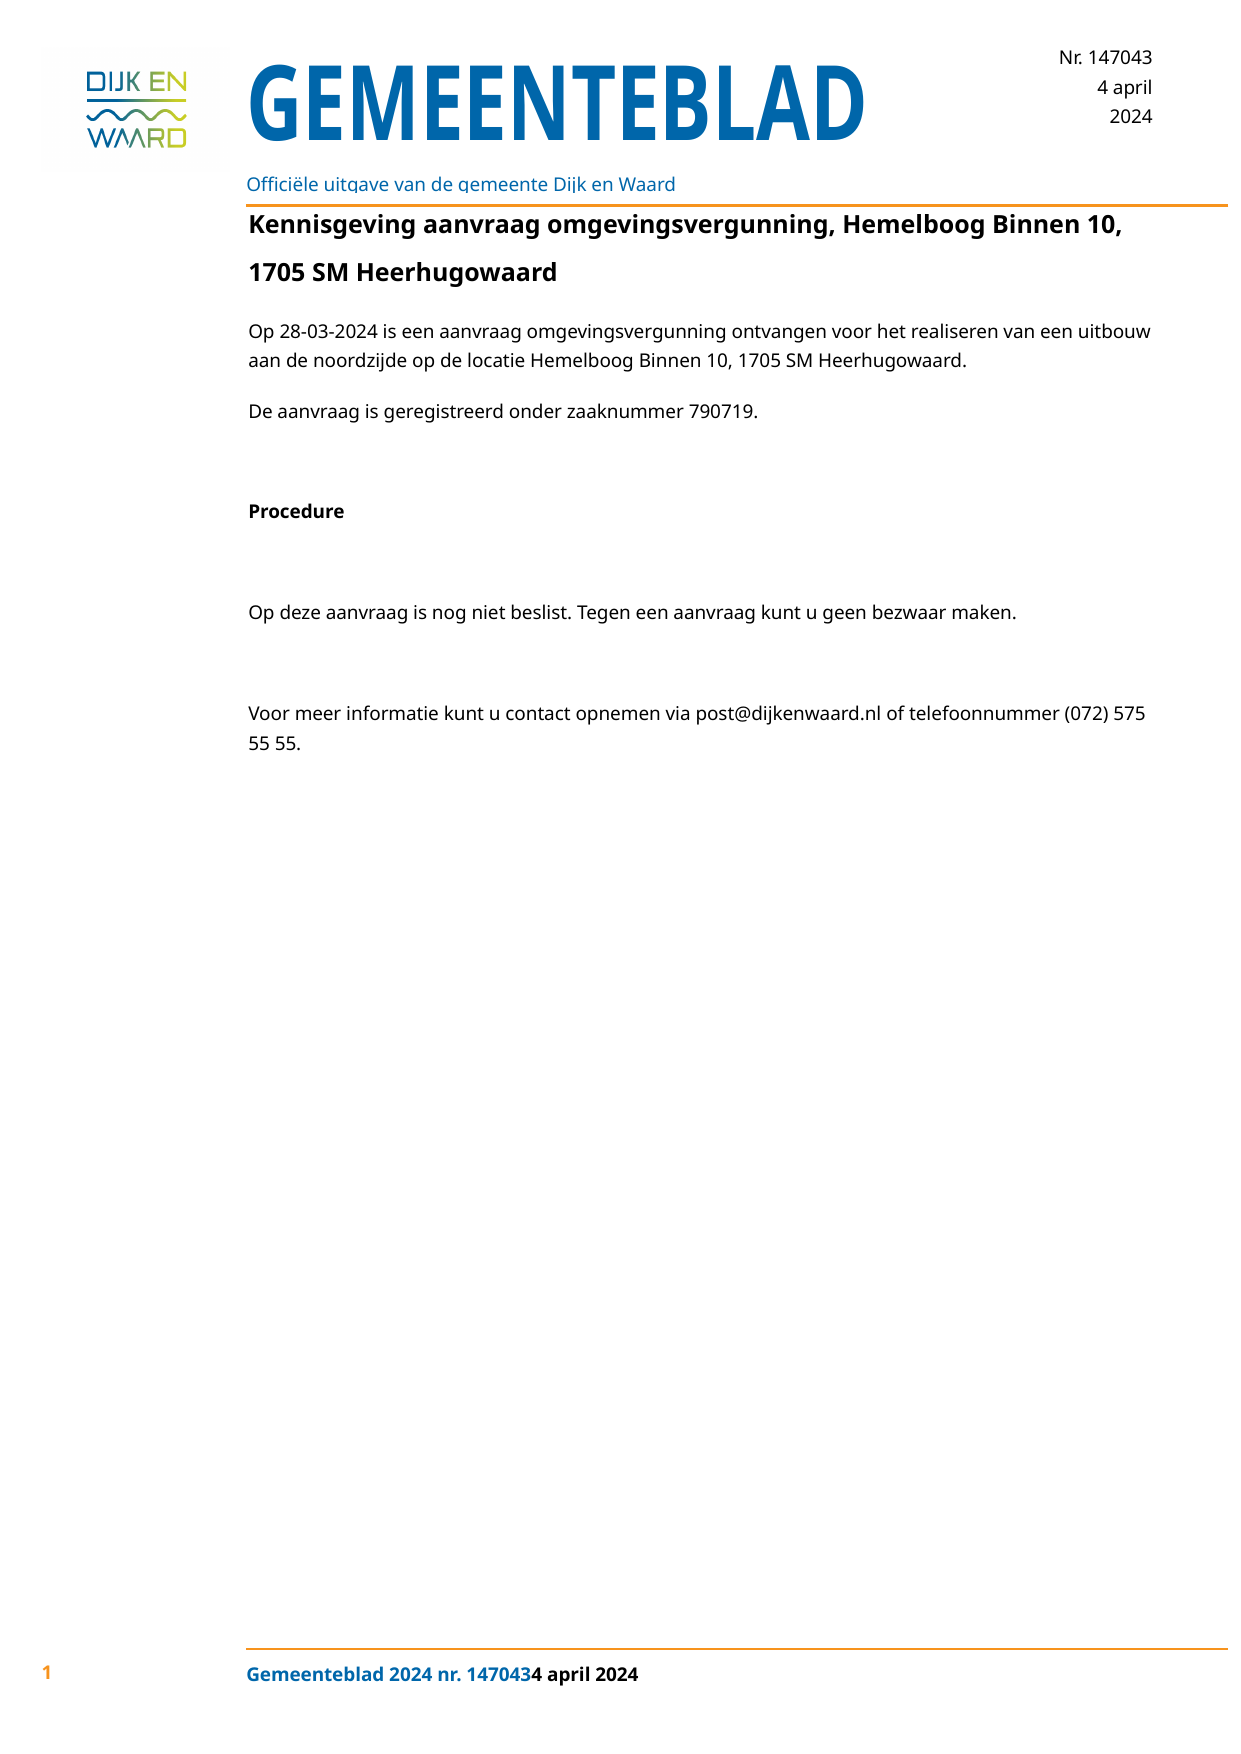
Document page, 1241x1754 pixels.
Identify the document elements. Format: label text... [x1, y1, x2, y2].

text De aanvraag is geregistreerd onder zaaknummer 790719. [248, 398, 1152, 424]
text Kennisgeving aanvraag omgevingsvergunning, Hemelboog Binnen 10, 1705 SM Heerhugowaard [248, 207, 1152, 288]
text Voor meer informatie kunt u contact opnemen via post@dijkenwaard.nl of telefoonnummer (072) 575 55 55. [248, 700, 1152, 756]
text Op 28-03-2024 is een aanvraag omgevingsvergunning ontvangen voor het realiseren van een uitbouw aan de noordzijde op de locatie Hemelboog Binnen 10, 1705 SM Heerhugowaard. [248, 318, 1152, 373]
picture [41, 47, 231, 172]
text Procedure [248, 499, 1152, 524]
text Op deze aanvraag is nog niet beslist. Tegen een aanvraag kunt u geen bezwaar maken. [248, 599, 1152, 625]
